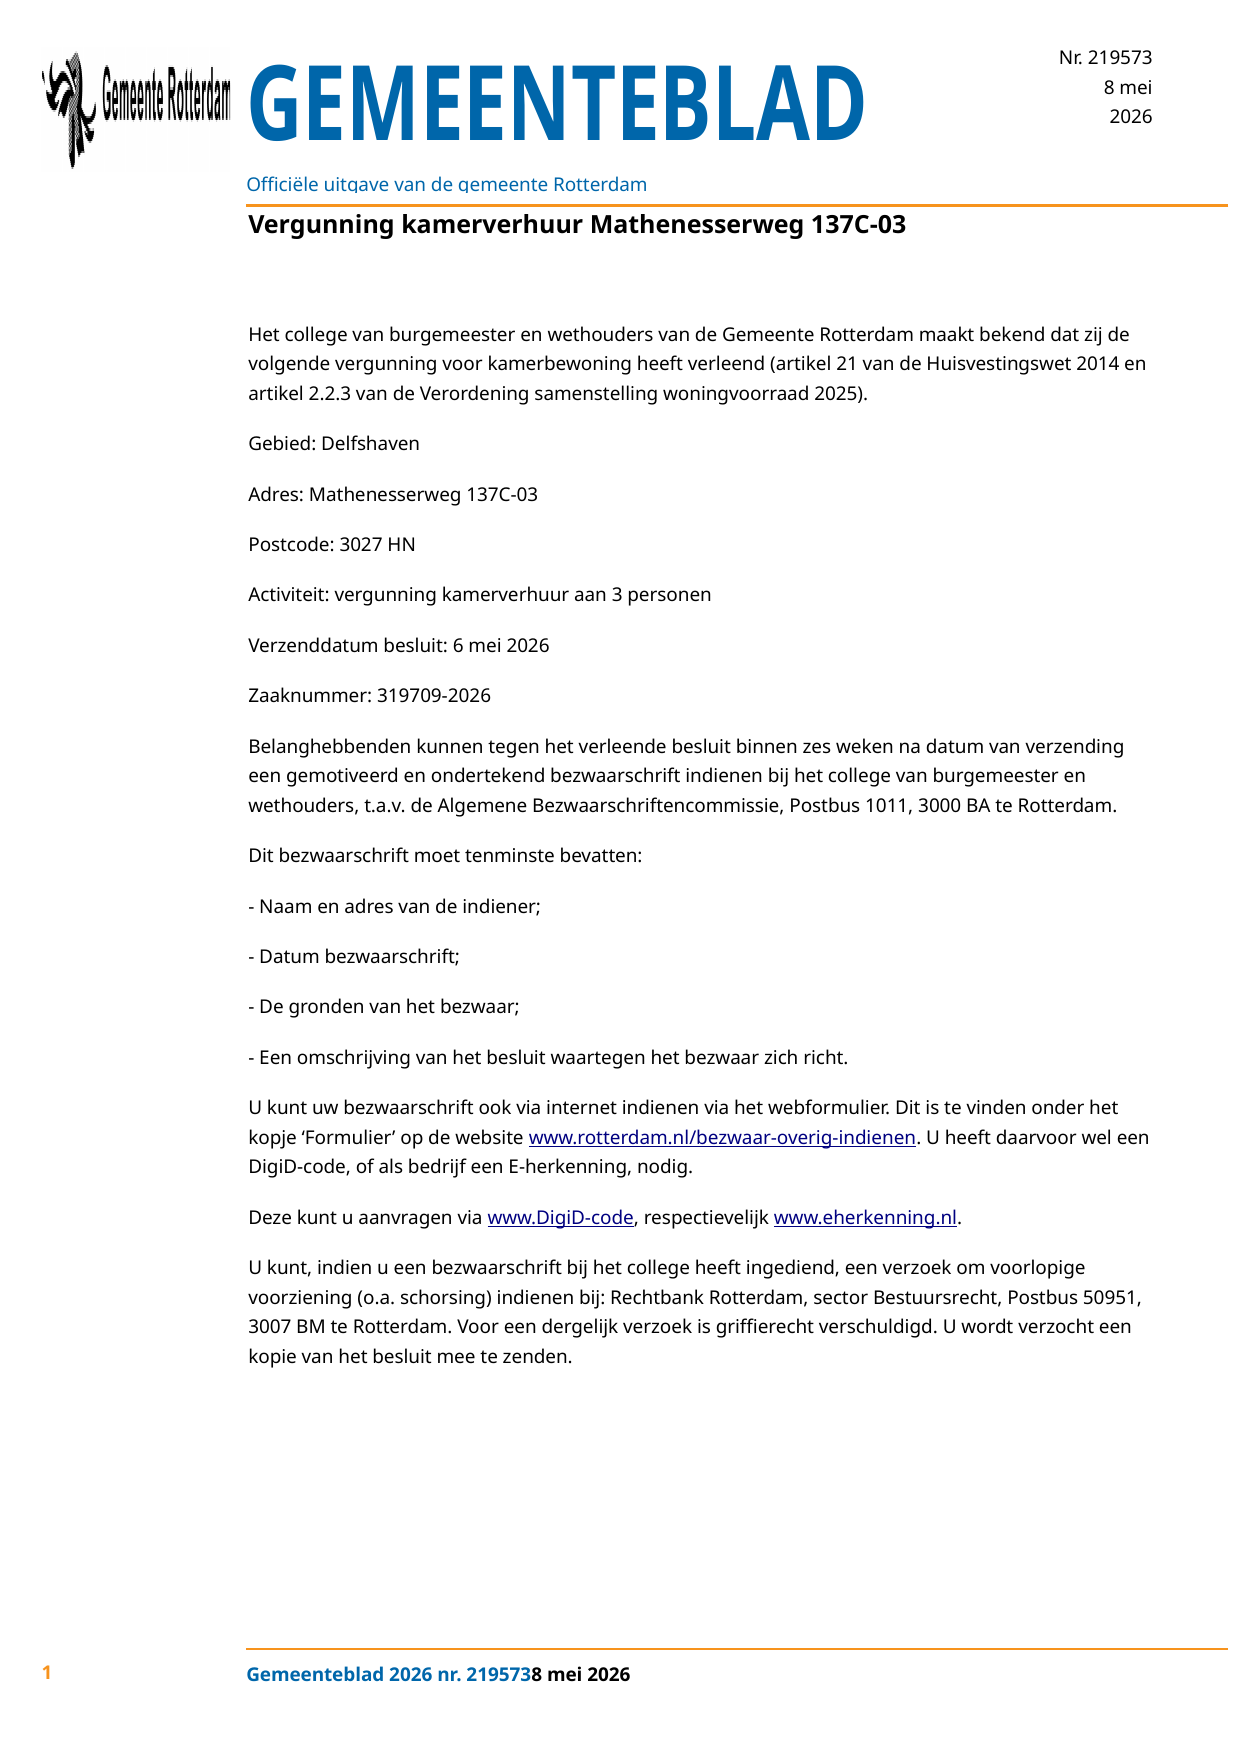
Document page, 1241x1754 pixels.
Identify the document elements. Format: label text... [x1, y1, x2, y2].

text Dit bezwaarschrift moet tenminste bevatten: [248, 842, 1152, 868]
text Belanghebbenden kunnen tegen het verleende besluit binnen zes weken na datum van verzending een gemotiveerd en ondertekend bezwaarschrift indienen bij het college van burgemeester en wethouders, t.a.v. de Algemene Bezwaarschriftencommissie, Postbus 1011, 3000 BA te Rotterdam. [248, 733, 1152, 818]
text - De gronden van het bezwaar; [248, 994, 1152, 1019]
text Het college van burgemeester en wethouders van de Gemeente Rotterdam maakt bekend dat zij de volgende vergunning voor kamerbewoning heeft verleend (artikel 21 van de Huisvestingswet 2014 en artikel 2.2.3 van de Verordening samenstelling woningvoorraad 2025). [248, 321, 1152, 406]
text - Datum bezwaarschrift; [248, 943, 1152, 969]
text Deze kunt u aanvragen via www.DigiD-code, respectievelijk www.eherkenning.nl. [248, 1204, 1152, 1230]
text Gebied: Delfshaven [248, 430, 1152, 456]
text Activiteit: vergunning kamerverhuur aan 3 personen [248, 582, 1152, 607]
text - Naam en adres van de indiener; [248, 893, 1152, 918]
picture [41, 47, 231, 172]
text U kunt, indien u een bezwaarschrift bij het college heeft ingediend, een verzoek om voorlopige voorziening (o.a. schorsing) indienen bij: Rechtbank Rotterdam, sector Bestuursrecht, Postbus 50951, 3007 BM te Rotterdam. Voor een dergelijk verzoek is griffierecht verschuldigd. U wordt verzocht een kopie van het besluit mee te zenden. [248, 1254, 1152, 1369]
text Verzenddatum besluit: 6 mei 2026 [248, 632, 1152, 658]
text Adres: Mathenesserweg 137C-03 [248, 481, 1152, 506]
text Vergunning kamerverhuur Mathenesserweg 137C-03 [248, 207, 1152, 241]
text - Een omschrijving van het besluit waartegen het bezwaar zich richt. [248, 1044, 1152, 1070]
text Zaaknummer: 319709-2026 [248, 682, 1152, 708]
text Postcode: 3027 HN [248, 531, 1152, 557]
text U kunt uw bezwaarschrift ook via internet indienen via het webformulier. Dit is te vinden onder het kopje ‘Formulier’ op de website www.rotterdam.nl/bezwaar-overig-indienen. U heeft daarvoor wel een DigiD-code, of als bedrijf een E-herkenning, nodig. [248, 1094, 1152, 1179]
